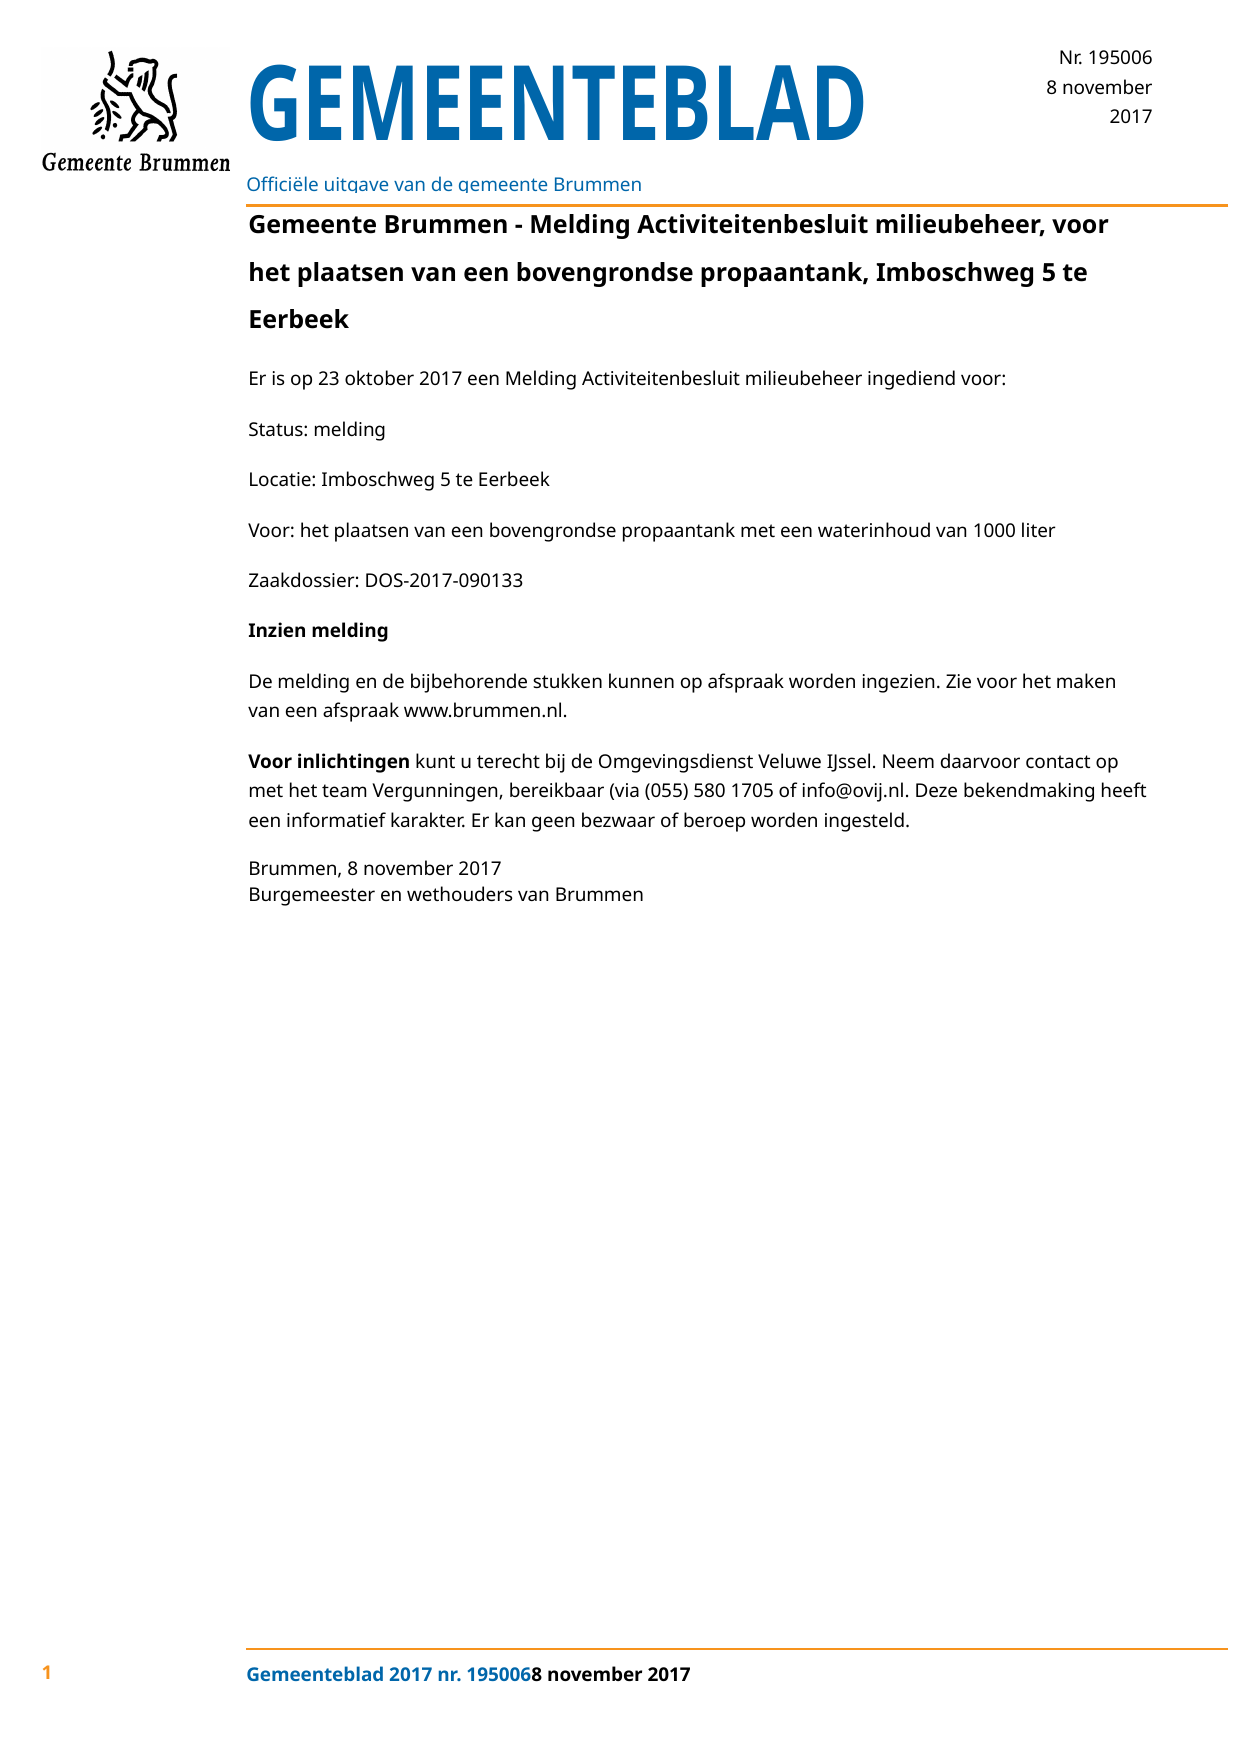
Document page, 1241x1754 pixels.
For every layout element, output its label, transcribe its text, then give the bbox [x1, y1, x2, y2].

text Locatie: Imboschweg 5 te Eerbeek [248, 466, 1152, 492]
text Voor inlichtingen kunt u terecht bij de Omgevingsdienst Veluwe IJssel. Neem daarvoor contact op met het team Vergunningen, bereikbaar (via (055) 580 1705 of info@ovij.nl. Deze bekendmaking heeft een informatief karakter. Er kan geen bezwaar of beroep worden ingesteld. [248, 748, 1152, 833]
text Burgemeester en wethouders van Brummen [248, 881, 1152, 906]
text De melding en de bijbehorende stukken kunnen op afspraak worden ingezien. Zie voor het maken van een afspraak www.brummen.nl. [248, 668, 1152, 723]
text Zaakdossier: DOS-2017-090133 [248, 567, 1152, 593]
text Er is op 23 oktober 2017 een Melding Activiteitenbesluit milieubeheer ingediend voor: [248, 366, 1152, 391]
text Brummen, 8 november 2017 [248, 855, 1152, 881]
text Inzien melding [248, 618, 1152, 643]
text Voor: het plaatsen van een bovengrondse propaantank met een waterinhoud van 1000 liter [248, 517, 1152, 542]
text Status: melding [248, 416, 1152, 442]
text Gemeente Brummen - Melding Activiteitenbesluit milieubeheer, voor het plaatsen van een bovengrondse propaantank, Imboschweg 5 te Eerbeek [248, 207, 1152, 336]
picture [41, 47, 231, 172]
